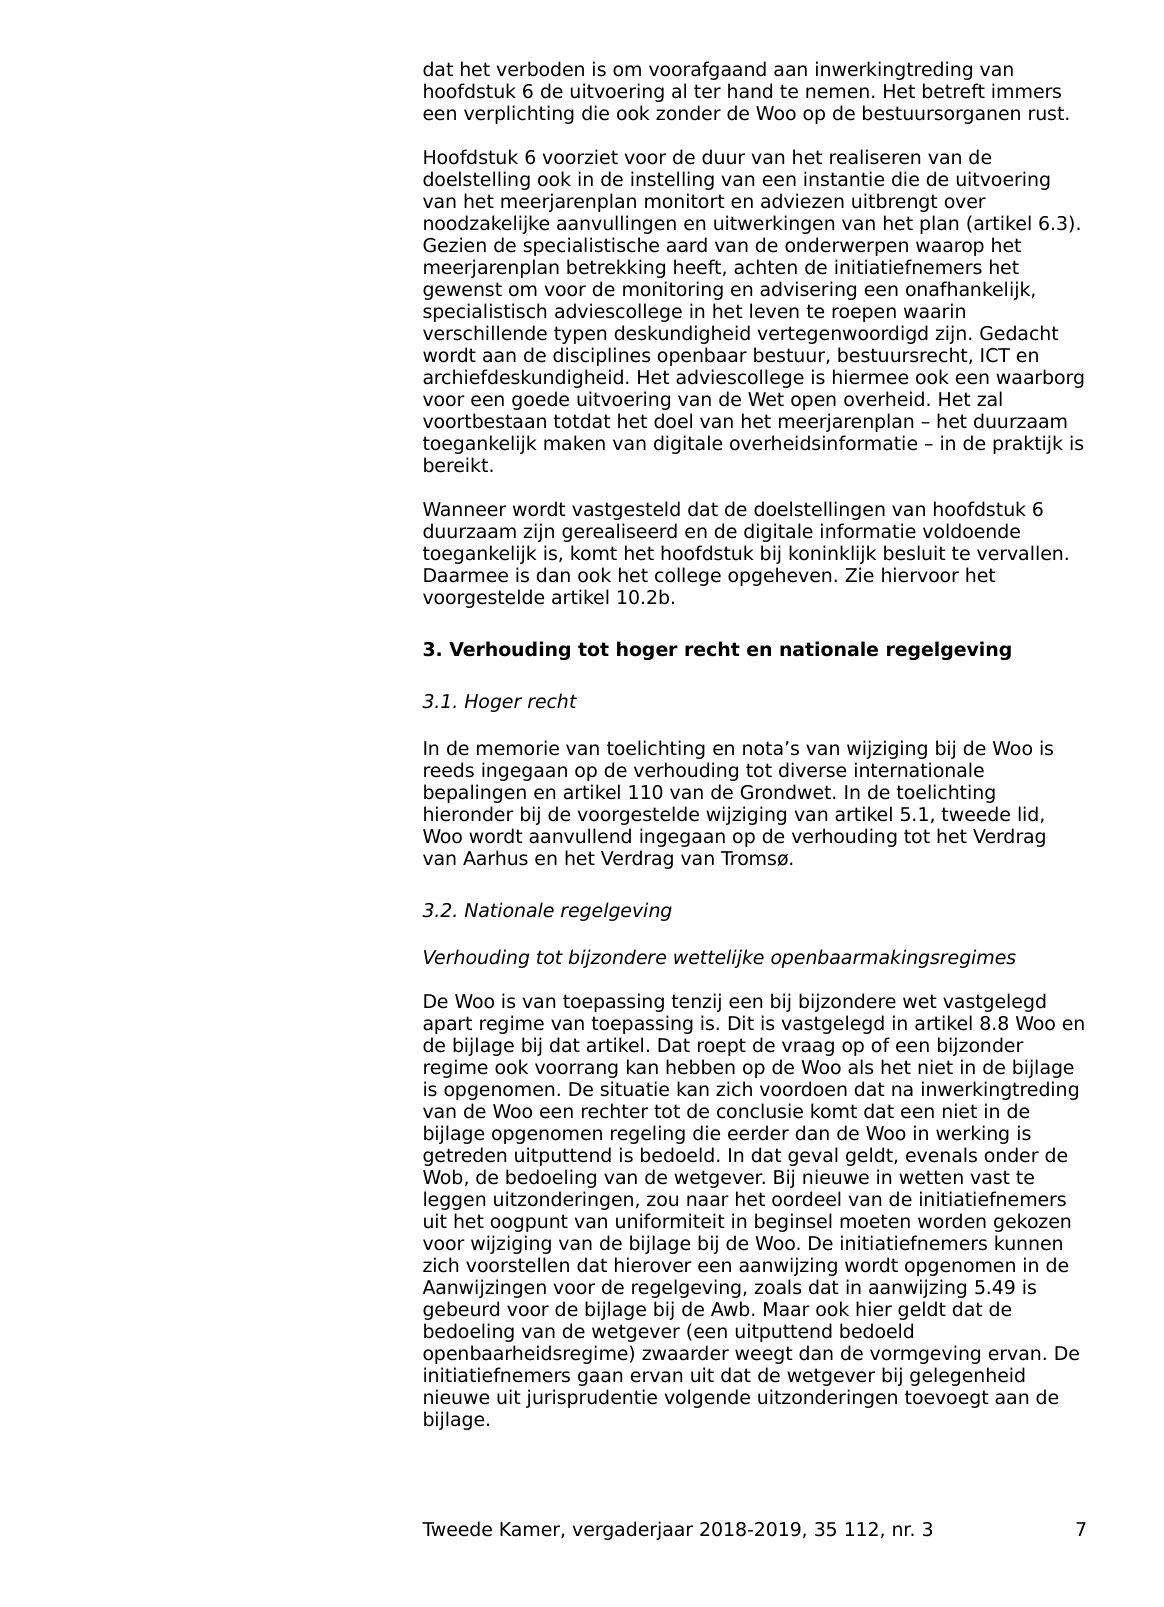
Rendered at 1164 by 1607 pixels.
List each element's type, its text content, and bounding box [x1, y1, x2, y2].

text De Woo is van toepassing tenzij een bij bijzondere wet vastgelegd apart regime van toepassing is. Dit is vastgelegd in artikel 8.8 Woo en de bijlage bij dat artikel. Dat roept de vraag op of een bijzonder regime ook voorrang kan hebben op de Woo als het niet in de bijlage is opgenomen. De situatie kan zich voordoen dat na inwerkingtreding van de Woo een rechter tot de conclusie komt dat een niet in de bijlage opgenomen regeling die eerder dan de Woo in werking is getreden uitputtend is bedoeld. In dat geval geldt, evenals onder de Wob, de bedoeling van de wetgever. Bij nieuwe in wetten vast te leggen uitzonderingen, zou naar het oordeel van de initiatiefnemers uit het oogpunt van uniformiteit in beginsel moeten worden gekozen voor wijziging van de bijlage bij de Woo. De initiatiefnemers kunnen zich voorstellen dat hierover een aanwijzing wordt opgenomen in de Aanwijzingen voor de regelgeving, zoals dat in aanwijzing 5.49 is gebeurd voor de bijlage bij de Awb. Maar ook hier geldt dat de bedoeling van de wetgever (een uitputtend bedoeld openbaarheidsregime) zwaarder weegt dan de vormgeving ervan. De initiatiefnemers gaan ervan uit dat de wetgever bij gelegenheid nieuwe uit jurisprudentie volgende uitzonderingen toevoegt aan de bijlage. [422, 991, 1087, 1431]
text dat het verboden is om voorafgaand aan inwerkingtreding van hoofdstuk 6 de uitvoering al ter hand te nemen. Het betreft immers een verplichting die ook zonder de Woo op de bestuursorganen rust. [422, 59, 1087, 125]
text Wanneer wordt vastgesteld dat de doelstellingen van hoofdstuk 6 duurzaam zijn gerealiseerd en de digitale informatie voldoende toegankelijk is, komt het hoofdstuk bij koninklijk besluit te vervallen. Daarmee is dan ook het college opgeheven. Zie hiervoor het voorgestelde artikel 10.2b. [422, 499, 1087, 609]
subtitle Verhouding tot bijzondere wettelijke openbaarmakingsregimes [422, 947, 1087, 969]
text In de memorie van toelichting en nota’s van wijziging bij de Woo is reeds ingegaan op de verhouding tot diverse internationale bepalingen en artikel 110 van de Grondwet. In de toelichting hieronder bij de voorgestelde wijziging van artikel 5.1, tweede lid, Woo wordt aanvullend ingegaan op de verhouding tot het Verdrag van Aarhus en het Verdrag van Tromsø. [422, 738, 1087, 870]
text Hoofdstuk 6 voorziet voor de duur van het realiseren van de doelstelling ook in de instelling van een instantie die de uitvoering van het meerjarenplan monitort en adviezen uitbrengt over noodzakelijke aanvullingen en uitwerkingen van het plan (artikel 6.3). Gezien de specialistische aard van de onderwerpen waarop het meerjarenplan betrekking heeft, achten de initiatiefnemers het gewenst om voor de monitoring en advisering een onafhankelijk, specialistisch adviescollege in het leven te roepen waarin verschillende typen deskundigheid vertegenwoordigd zijn. Gedacht wordt aan de disciplines openbaar bestuur, bestuursrecht, ICT en archiefdeskundigheid. Het adviescollege is hiermee ook een waarborg voor een goede uitvoering van de Wet open overheid. Het zal voortbestaan totdat het doel van het meerjarenplan – het duurzaam toegankelijk maken van digitale overheidsinformatie – in de praktijk is bereikt. [422, 147, 1087, 477]
subtitle 3.1. Hoger recht [422, 691, 1087, 713]
subtitle 3. Verhouding tot hoger recht en nationale regelgeving [422, 639, 1087, 661]
subtitle 3.2. Nationale regelgeving [422, 900, 1087, 922]
